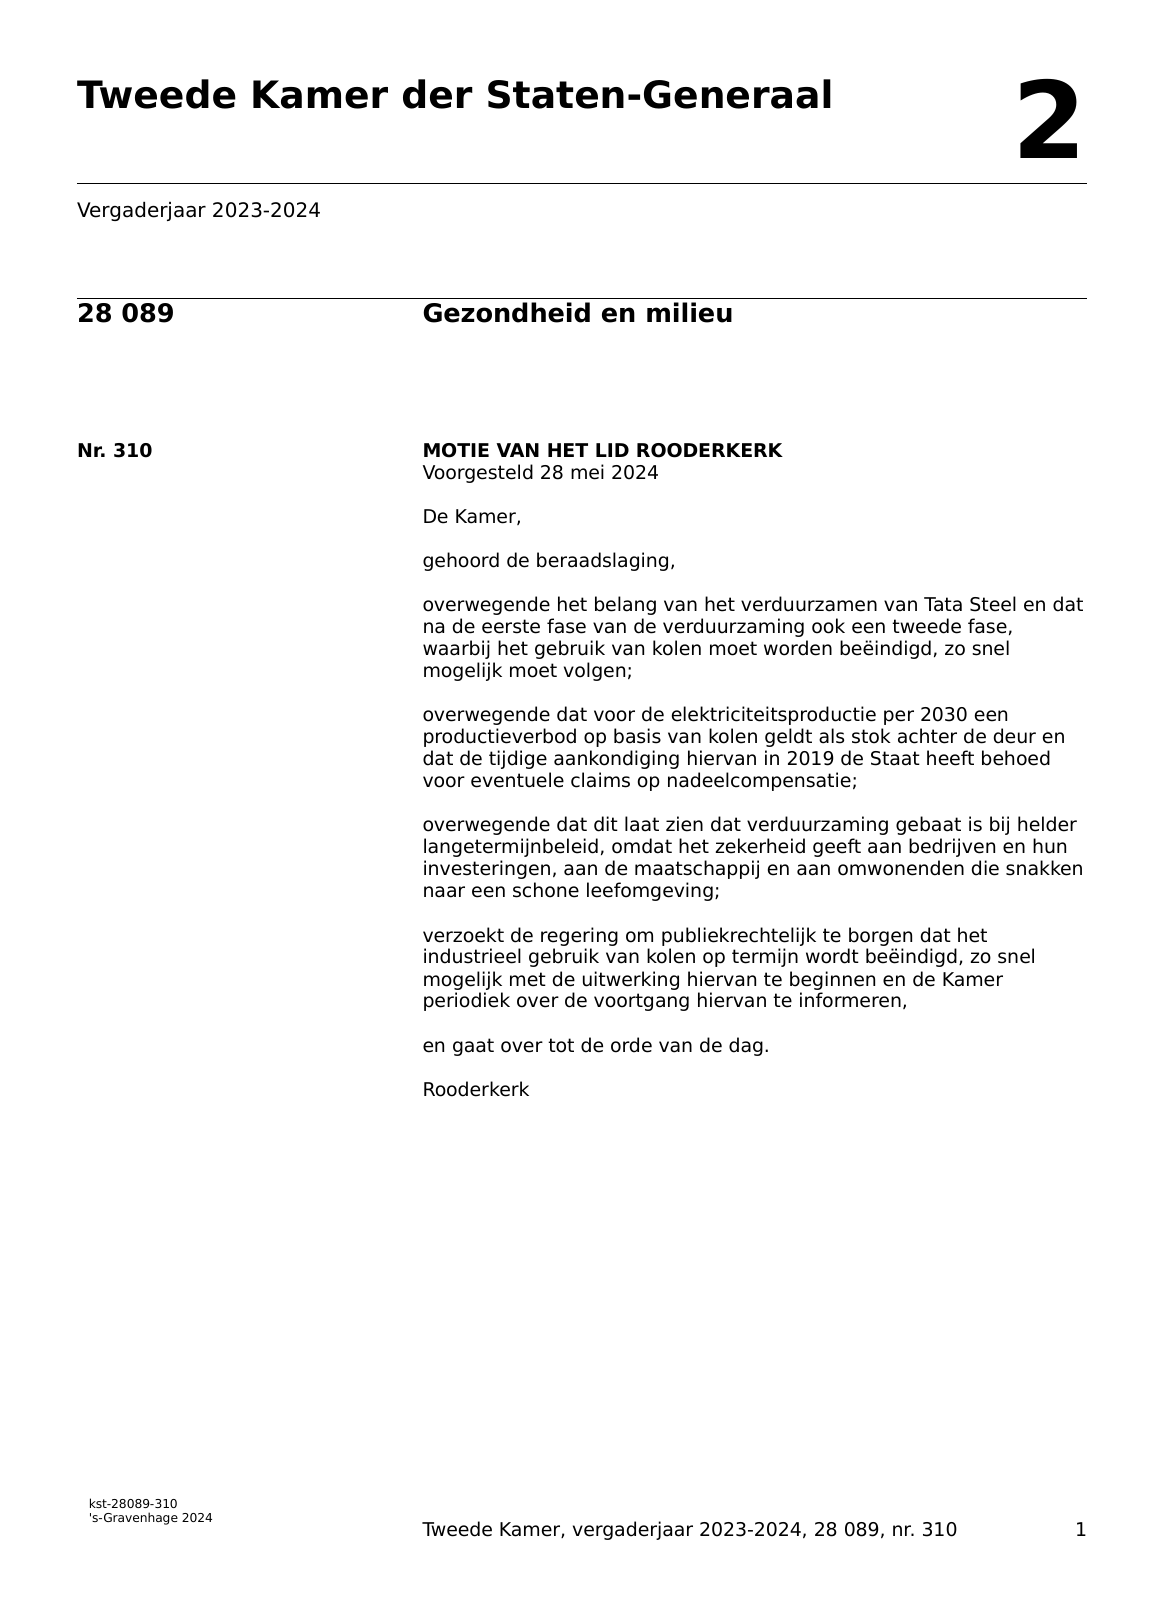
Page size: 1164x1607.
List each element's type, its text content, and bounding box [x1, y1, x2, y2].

text Voorgesteld 28 mei 2024 [422, 462, 1087, 484]
table_header 2 [886, 59, 1087, 183]
text overwegende dat voor de elektriciteitsproductie per 2030 een productieverbod op basis van kolen geldt als stok achter de deur en dat de tijdige aankondiging hiervan in 2019 de Staat heeft behoed voor eventuele claims op nadeelcompensatie; [422, 704, 1087, 792]
text overwegende dat dit laat zien dat verduurzaming gebaat is bij helder langetermijnbeleid, omdat het zekerheid geeft aan bedrijven en hun investeringen, aan de maatschappij en aan omwonenden die snakken naar een schone leefomgeving; [422, 814, 1087, 902]
text 's-Gravenhage 2024 [88, 1511, 323, 1525]
text gehoord de beraadslaging, [422, 550, 1087, 572]
text overwegende het belang van het verduurzamen van Tata Steel en dat na de eerste fase van de verduurzaming ook een tweede fase, waarbij het gebruik van kolen moet worden beëindigd, zo snel mogelijk moet volgen; [422, 594, 1087, 682]
table_cell Vergaderjaar 2023-2024 [77, 184, 1087, 298]
text kst-28089-310 [88, 1497, 323, 1511]
table_header Tweede Kamer der Staten-Generaal [77, 59, 886, 183]
subtitle Nr. 310 MOTIE VAN HET LID ROODERKERK [77, 440, 1087, 462]
text en gaat over tot de orde van de dag. [422, 1034, 1087, 1057]
text Rooderkerk [422, 1079, 1087, 1101]
text De Kamer, [422, 506, 1087, 528]
subtitle 28 089 Gezondheid en milieu [77, 299, 1087, 329]
text verzoekt de regering om publiekrechtelijk te borgen dat het industrieel gebruik van kolen op termijn wordt beëindigd, zo snel mogelijk met de uitwerking hiervan te beginnen en de Kamer periodiek over de voortgang hiervan te informeren, [422, 924, 1087, 1012]
